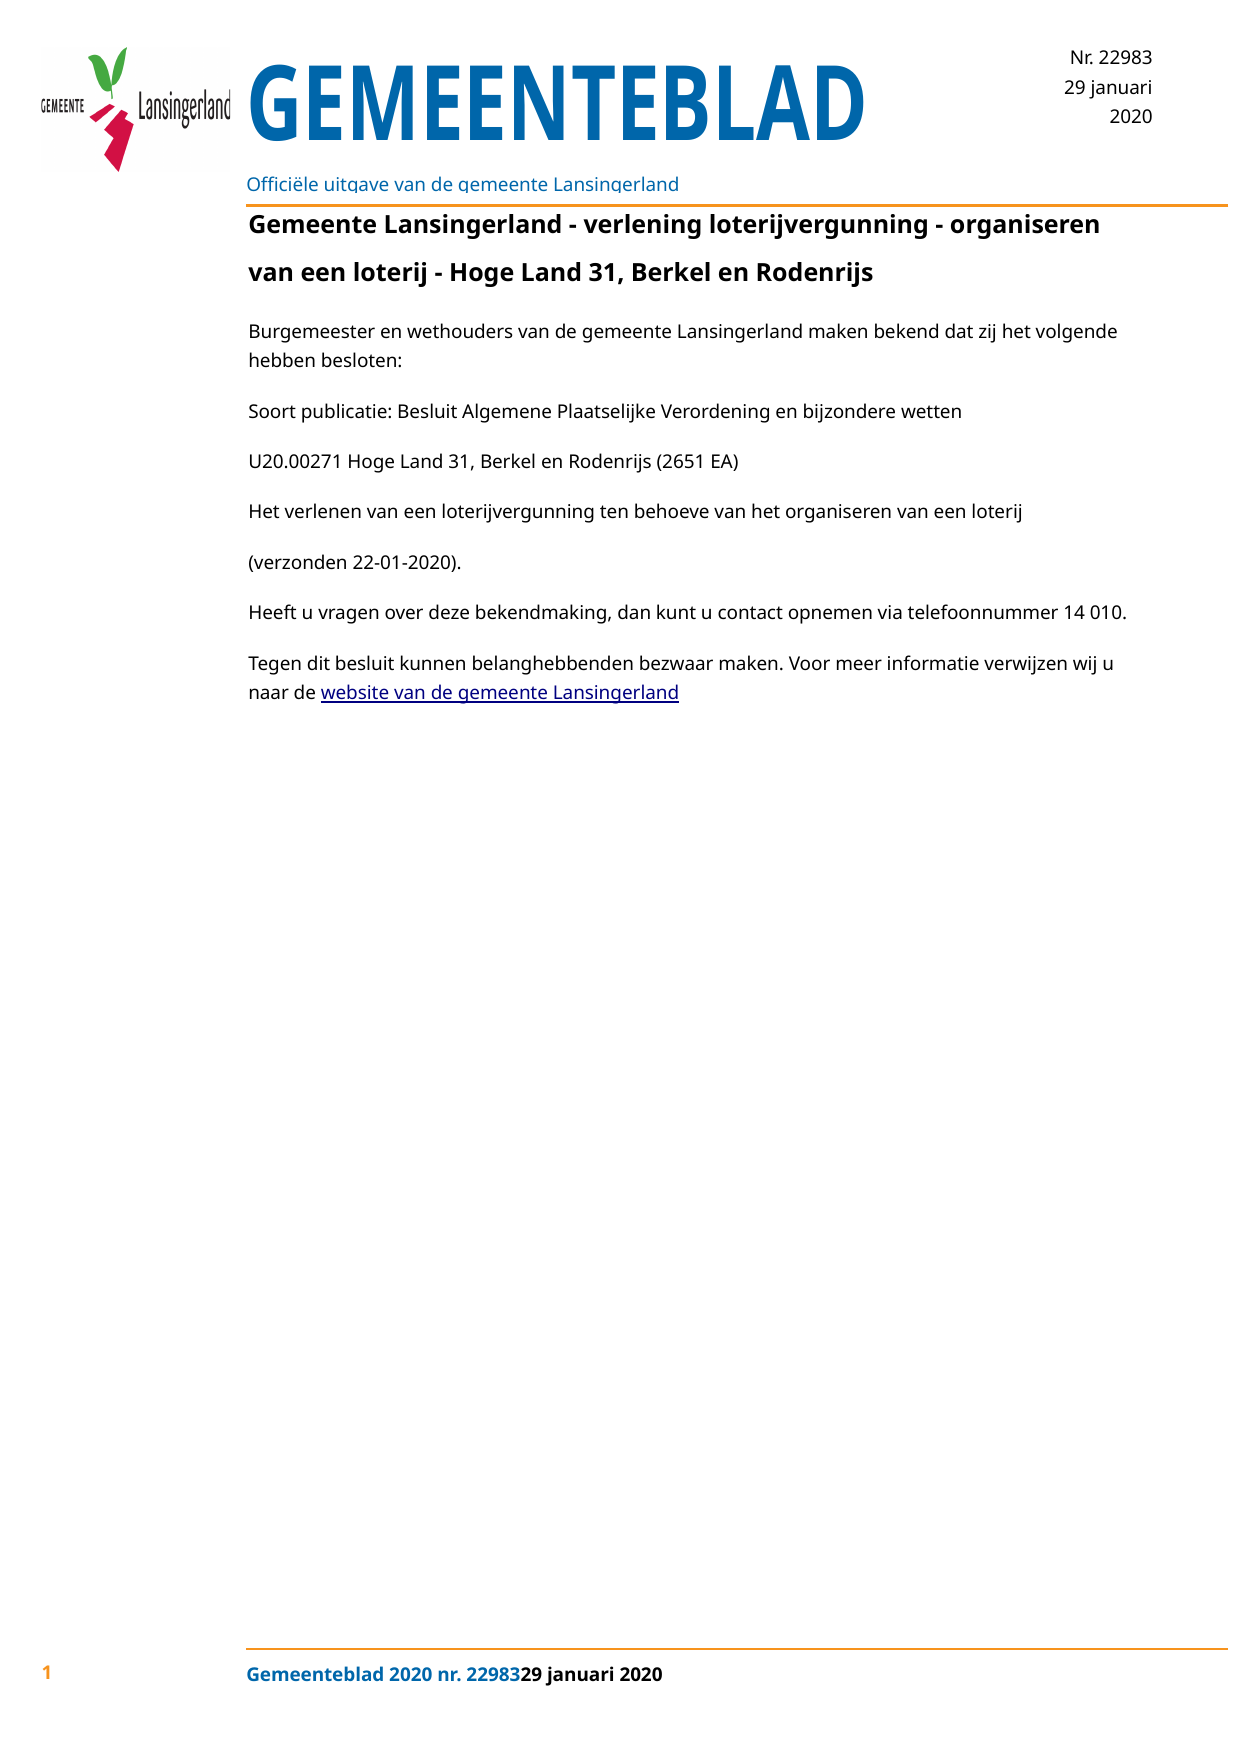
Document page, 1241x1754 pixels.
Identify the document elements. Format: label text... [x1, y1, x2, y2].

text Heeft u vragen over deze bekendmaking, dan kunt u contact opnemen via telefoonnummer 14 010. [248, 599, 1152, 625]
text U20.00271 Hoge Land 31, Berkel en Rodenrijs (2651 EA) [248, 448, 1152, 474]
text (verzonden 22-01-2020). [248, 549, 1152, 575]
picture [41, 47, 231, 172]
text Burgemeester en wethouders van de gemeente Lansingerland maken bekend dat zij het volgende hebben besloten: [248, 318, 1152, 373]
text Tegen dit besluit kunnen belanghebbenden bezwaar maken. Voor meer informatie verwijzen wij u naar de website van de gemeente Lansingerland [248, 650, 1152, 705]
text Gemeente Lansingerland - verlening loterijvergunning - organiseren van een loterij - Hoge Land 31, Berkel en Rodenrijs [248, 207, 1152, 288]
text Het verlenen van een loterijvergunning ten behoeve van het organiseren van een loterij [248, 499, 1152, 524]
text Soort publicatie: Besluit Algemene Plaatselijke Verordening en bijzondere wetten [248, 398, 1152, 424]
